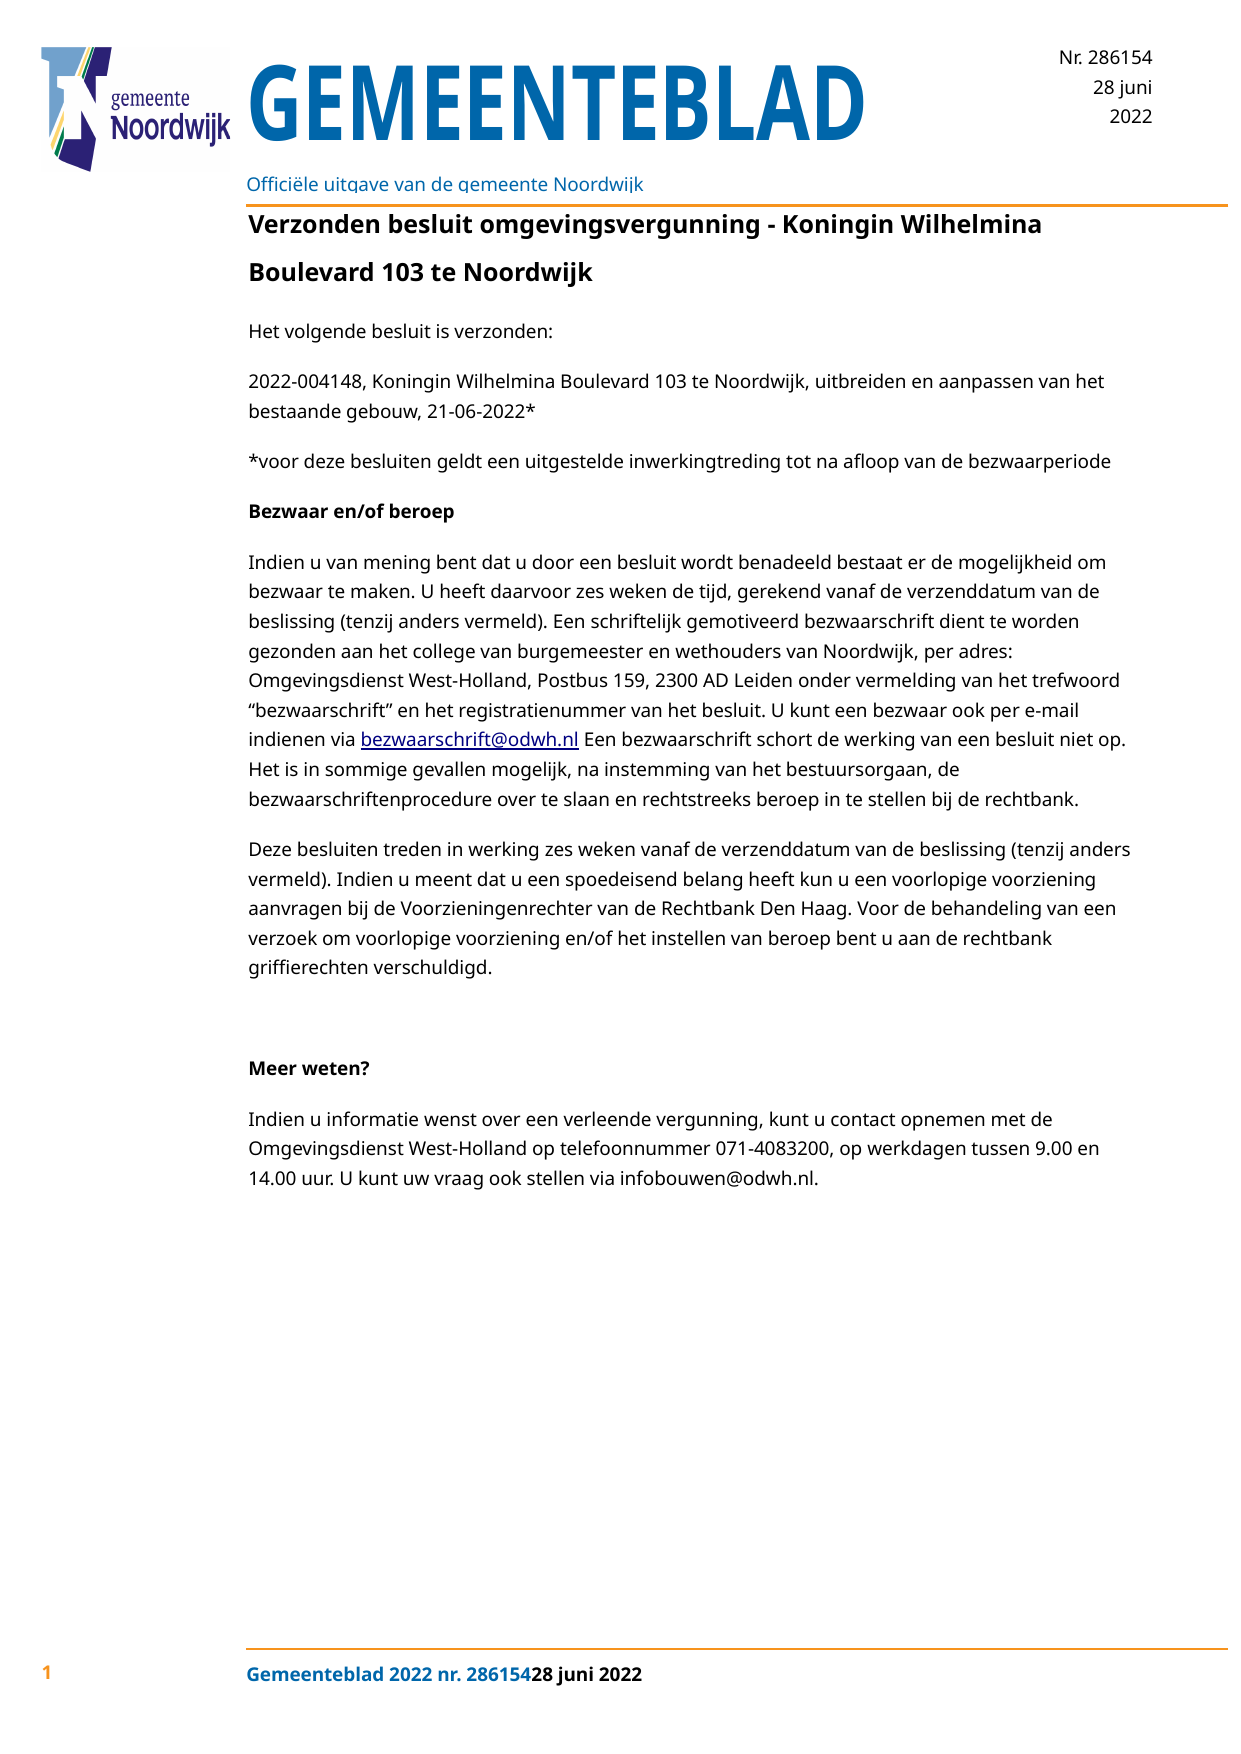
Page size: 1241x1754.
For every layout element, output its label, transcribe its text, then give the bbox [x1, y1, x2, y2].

text Verzonden besluit omgevingsvergunning - Koningin Wilhelmina Boulevard 103 te Noordwijk [248, 207, 1152, 288]
text 2022-004148, Koningin Wilhelmina Boulevard 103 te Noordwijk, uitbreiden en aanpassen van het bestaande gebouw, 21-06-2022* [248, 368, 1152, 424]
text *voor deze besluiten geldt een uitgestelde inwerkingtreding tot na afloop van de bezwaarperiode [248, 448, 1152, 474]
text Het volgende besluit is verzonden: [248, 318, 1152, 344]
text Deze besluiten treden in werking zes weken vanaf de verzenddatum van de beslissing (tenzij anders vermeld). Indien u meent dat u een spoedeisend belang heeft kun u een voorlopige voorziening aanvragen bij de Voorzieningenrechter van de Rechtbank Den Haag. Voor de behandeling van een verzoek om voorlopige voorziening en/of het instellen van beroep bent u aan de rechtbank griffierechten verschuldigd. [248, 836, 1152, 980]
text Indien u van mening bent dat u door een besluit wordt benadeeld bestaat er de mogelijkheid om bezwaar te maken. U heeft daarvoor zes weken de tijd, gerekend vanaf de verzenddatum van de beslissing (tenzij anders vermeld). Een schriftelijk gemotiveerd bezwaarschrift dient te worden gezonden aan het college van burgemeester en wethouders van Noordwijk, per adres: Omgevingsdienst West-Holland, Postbus 159, 2300 AD Leiden onder vermelding van het trefwoord “bezwaarschrift” en het registratienummer van het besluit. U kunt een bezwaar ook per e-mail indienen via bezwaarschrift@odwh.nl Een bezwaarschrift schort de werking van een besluit niet op. Het is in sommige gevallen mogelijk, na instemming van het bestuursorgaan, de bezwaarschriftenprocedure over te slaan en rechtstreeks beroep in te stellen bij de rechtbank. [248, 549, 1152, 812]
text Bezwaar en/of beroep [248, 499, 1152, 524]
text Indien u informatie wenst over een verleende vergunning, kunt u contact opnemen met de Omgevingsdienst West-Holland op telefoonnummer 071-4083200, op werkdagen tussen 9.00 en 14.00 uur. U kunt uw vraag ook stellen via infobouwen@odwh.nl. [248, 1106, 1152, 1191]
picture [41, 47, 231, 172]
text Meer weten? [248, 1055, 1152, 1081]
